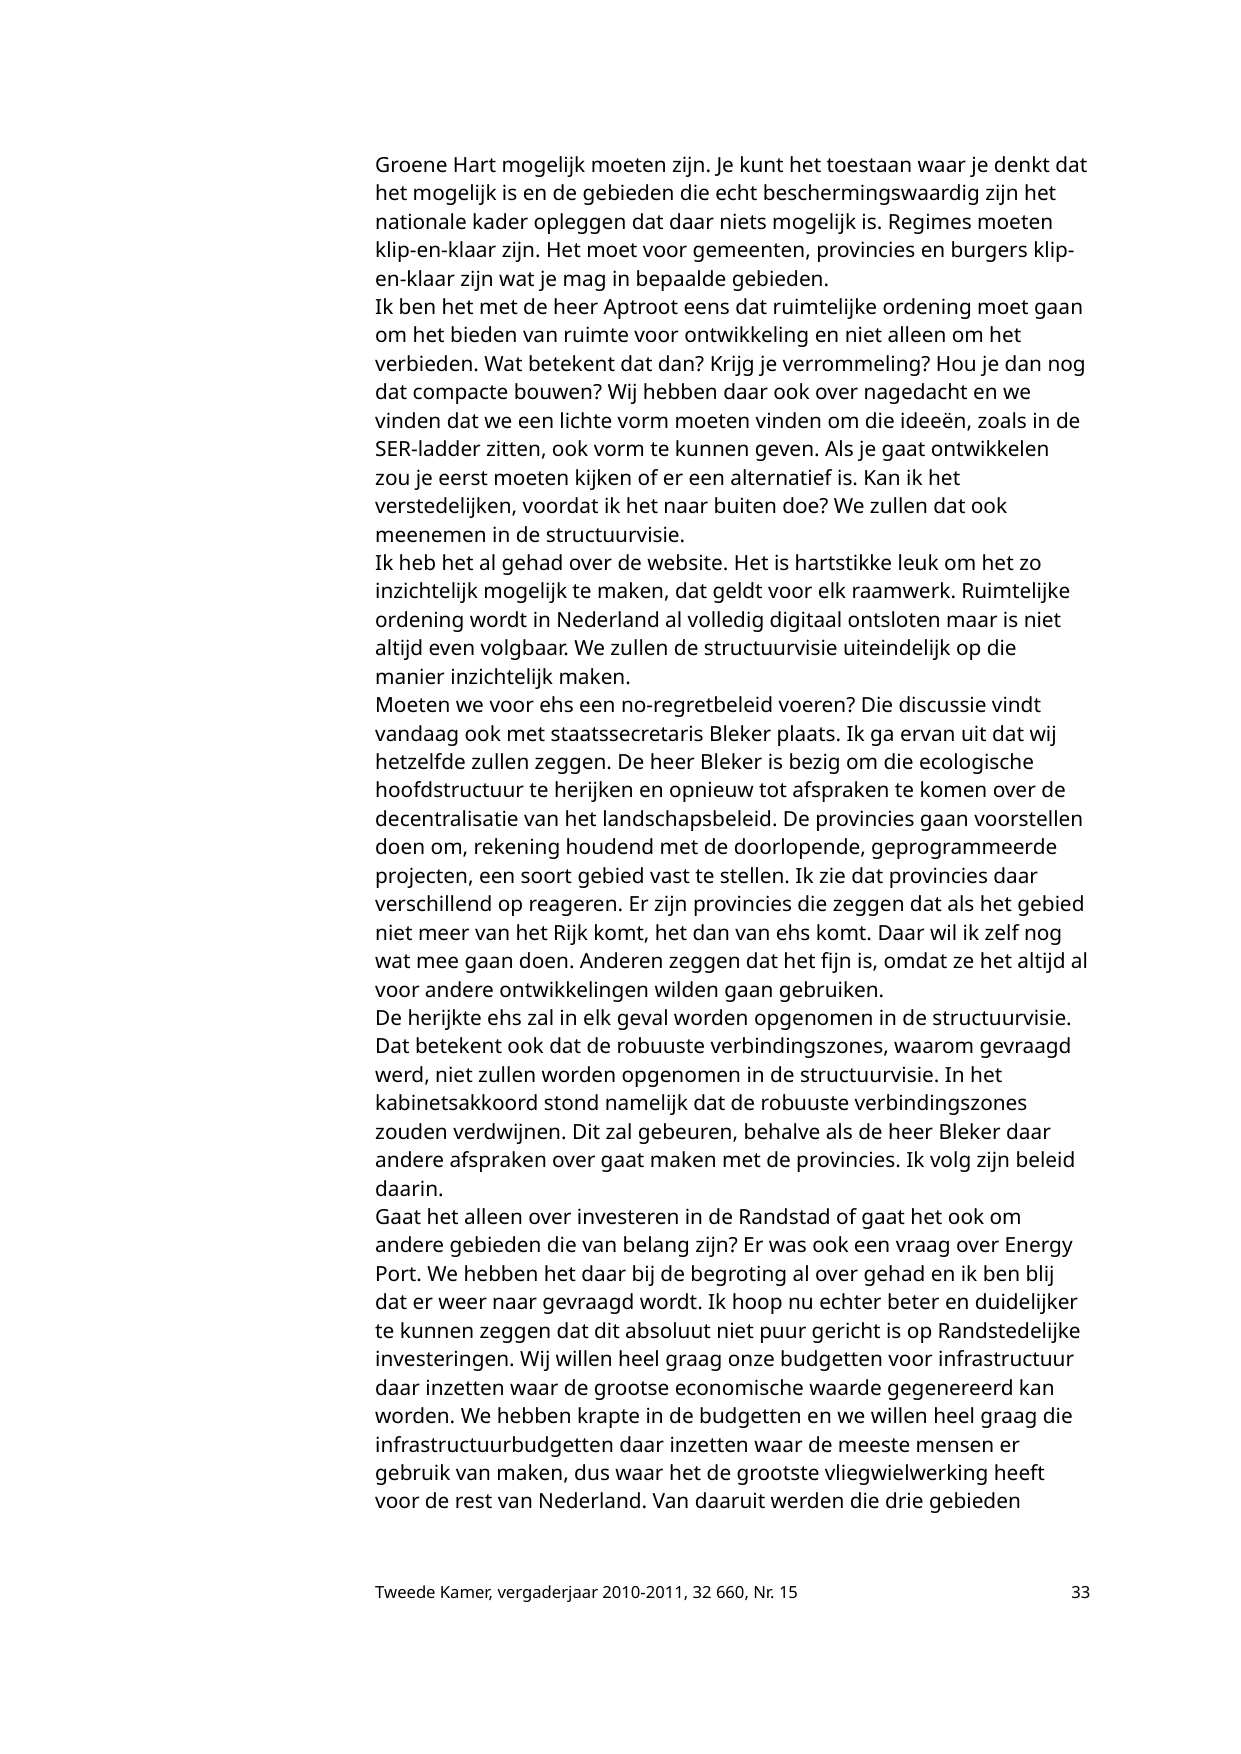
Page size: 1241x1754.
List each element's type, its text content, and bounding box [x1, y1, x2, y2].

text Ik heb het al gehad over de website. Het is hartstikke leuk om het zo inzichtelijk mogelijk te maken, dat geldt voor elk raamwerk. Ruimtelijke ordening wordt in Nederland al volledig digitaal ontsloten maar is niet altijd even volgbaar. We zullen de structuurvisie uiteindelijk op die manier inzichtelijk maken. [375, 548, 1090, 690]
text Ik ben het met de heer Aptroot eens dat ruimtelijke ordening moet gaan om het bieden van ruimte voor ontwikkeling en niet alleen om het verbieden. Wat betekent dat dan? Krijg je verrommeling? Hou je dan nog dat compacte bouwen? Wij hebben daar ook over nagedacht en we vinden dat we een lichte vorm moeten vinden om die ideeën, zoals in de SER-ladder zitten, ook vorm te kunnen geven. Als je gaat ontwikkelen zou je eerst moeten kijken of er een alternatief is. Kan ik het verstedelijken, voordat ik het naar buiten doe? We zullen dat ook meenemen in de structuurvisie. [375, 292, 1090, 548]
text Groene Hart mogelijk moeten zijn. Je kunt het toestaan waar je denkt dat het mogelijk is en de gebieden die echt beschermingswaardig zijn het nationale kader opleggen dat daar niets mogelijk is. Regimes moeten klip-en-klaar zijn. Het moet voor gemeenten, provincies en burgers klip-en-klaar zijn wat je mag in bepaalde gebieden. [375, 150, 1090, 292]
text Moeten we voor ehs een no-regretbeleid voeren? Die discussie vindt vandaag ook met staatssecretaris Bleker plaats. Ik ga ervan uit dat wij hetzelfde zullen zeggen. De heer Bleker is bezig om die ecologische hoofdstructuur te herijken en opnieuw tot afspraken te komen over de decentralisatie van het landschapsbeleid. De provincies gaan voorstellen doen om, rekening houdend met de doorlopende, geprogrammeerde projecten, een soort gebied vast te stellen. Ik zie dat provincies daar verschillend op reageren. Er zijn provincies die zeggen dat als het gebied niet meer van het Rijk komt, het dan van ehs komt. Daar wil ik zelf nog wat mee gaan doen. Anderen zeggen dat het fijn is, omdat ze het altijd al voor andere ontwikkelingen wilden gaan gebruiken. [375, 690, 1090, 1003]
text Gaat het alleen over investeren in de Randstad of gaat het ook om andere gebieden die van belang zijn? Er was ook een vraag over Energy Port. We hebben het daar bij de begroting al over gehad en ik ben blij dat er weer naar gevraagd wordt. Ik hoop nu echter beter en duidelijker te kunnen zeggen dat dit absoluut niet puur gericht is op Randstedelijke investeringen. Wij willen heel graag onze budgetten voor infrastructuur daar inzetten waar de grootse economische waarde gegenereerd kan worden. We hebben krapte in de budgetten en we willen heel graag die infrastructuurbudgetten daar inzetten waar de meeste mensen er gebruik van maken, dus waar het de grootste vliegwielwerking heeft voor de rest van Nederland. Van daaruit werden die drie gebieden [375, 1202, 1090, 1515]
text De herijkte ehs zal in elk geval worden opgenomen in de structuurvisie. Dat betekent ook dat de robuuste verbindingszones, waarom gevraagd werd, niet zullen worden opgenomen in de structuurvisie. In het kabinetsakkoord stond namelijk dat de robuuste verbindingszones zouden verdwijnen. Dit zal gebeuren, behalve als de heer Bleker daar andere afspraken over gaat maken met de provincies. Ik volg zijn beleid daarin. [375, 1003, 1090, 1202]
